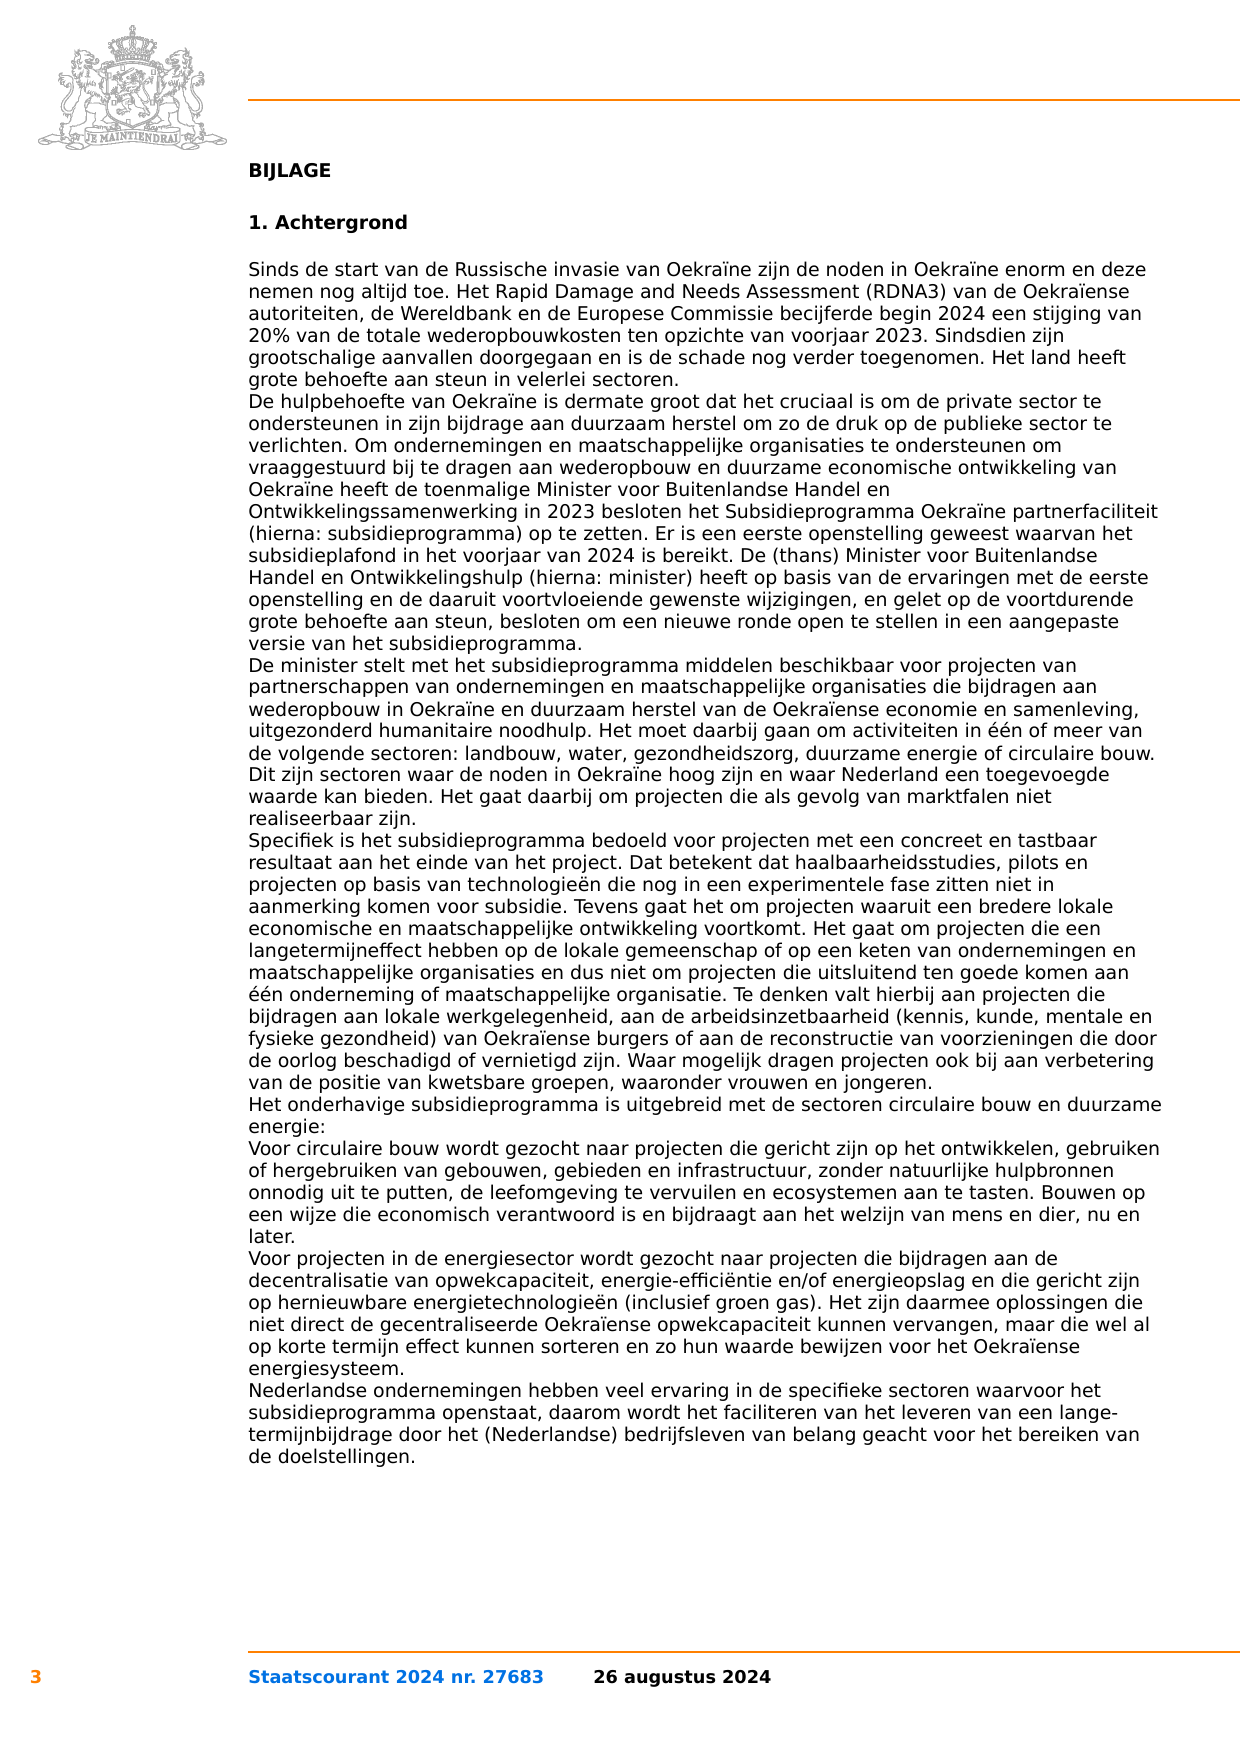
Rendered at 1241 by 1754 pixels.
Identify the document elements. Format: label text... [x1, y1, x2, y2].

picture [38, 25, 227, 150]
text De minister stelt met het subsidieprogramma middelen beschikbaar voor projecten van partnerschappen van ondernemingen en maatschappelijke organisaties die bijdragen aan wederopbouw in Oekraïne en duurzaam herstel van de Oekraïense economie en samenleving, uitgezonderd humanitaire noodhulp. Het moet daarbij gaan om activiteiten in één of meer van de volgende sectoren: landbouw, water, gezondheidszorg, duurzame energie of circulaire bouw. Dit zijn sectoren waar de noden in Oekraïne hoog zijn en waar Nederland een toegevoegde waarde kan bieden. Het gaat daarbij om projecten die als gevolg van marktfalen niet realiseerbaar zijn. [248, 654, 1163, 830]
subtitle 1. Achtergrond [248, 212, 1163, 234]
text Voor circulaire bouw wordt gezocht naar projecten die gericht zijn op het ontwikkelen, gebruiken of hergebruiken van gebouwen, gebieden en infrastructuur, zonder natuurlijke hulpbronnen onnodig uit te putten, de leefomgeving te vervuilen en ecosystemen aan te tasten. Bouwen op een wijze die economisch verantwoord is en bijdraagt aan het welzijn van mens en dier, nu en later. [248, 1138, 1163, 1248]
text Sinds de start van de Russische invasie van Oekraïne zijn de noden in Oekraïne enorm en deze nemen nog altijd toe. Het Rapid Damage and Needs Assessment (RDNA3) van de Oekraïense autoriteiten, de Wereldbank en de Europese Commissie becijferde begin 2024 een stijging van 20% van de totale wederopbouwkosten ten opzichte van voorjaar 2023. Sindsdien zijn grootschalige aanvallen doorgegaan en is de schade nog verder toegenomen. Het land heeft grote behoefte aan steun in velerlei sectoren. [248, 259, 1163, 391]
text Het onderhavige subsidieprogramma is uitgebreid met de sectoren circulaire bouw en duurzame energie: [248, 1094, 1163, 1138]
text De hulpbehoefte van Oekraïne is dermate groot dat het cruciaal is om de private sector te ondersteunen in zijn bijdrage aan duurzaam herstel om zo de druk op de publieke sector te verlichten. Om ondernemingen en maatschappelijke organisaties te ondersteunen om vraaggestuurd bij te dragen aan wederopbouw en duurzame economische ontwikkeling van Oekraïne heeft de toenmalige Minister voor Buitenlandse Handel en Ontwikkelingssamenwerking in 2023 besloten het Subsidieprogramma Oekraïne partnerfaciliteit (hierna: subsidieprogramma) op te zetten. Er is een eerste openstelling geweest waarvan het subsidieplafond in het voorjaar van 2024 is bereikt. De (thans) Minister voor Buitenlandse Handel en Ontwikkelingshulp (hierna: minister) heeft op basis van de ervaringen met de eerste openstelling en de daaruit voortvloeiende gewenste wijzigingen, en gelet op de voortdurende grote behoefte aan steun, besloten om een nieuwe ronde open te stellen in een aangepaste versie van het subsidieprogramma. [248, 391, 1163, 654]
text Voor projecten in de energiesector wordt gezocht naar projecten die bijdragen aan de decentralisatie van opwekcapaciteit, energie-efficiëntie en/of energieopslag en die gericht zijn op hernieuwbare energietechnologieën (inclusief groen gas). Het zijn daarmee oplossingen die niet direct de gecentraliseerde Oekraïense opwekcapaciteit kunnen vervangen, maar die wel al op korte termijn effect kunnen sorteren en zo hun waarde bewijzen voor het Oekraïense energiesysteem. [248, 1248, 1163, 1380]
text Specifiek is het subsidieprogramma bedoeld voor projecten met een concreet en tastbaar resultaat aan het einde van het project. Dat betekent dat haalbaarheidsstudies, pilots en projecten op basis van technologieën die nog in een experimentele fase zitten niet in aanmerking komen voor subsidie. Tevens gaat het om projecten waaruit een bredere lokale economische en maatschappelijke ontwikkeling voortkomt. Het gaat om projecten die een langetermijneffect hebben op de lokale gemeenschap of op een keten van ondernemingen en maatschappelijke organisaties en dus niet om projecten die uitsluitend ten goede komen aan één onderneming of maatschappelijke organisatie. Te denken valt hierbij aan projecten die bijdragen aan lokale werkgelegenheid, aan de arbeidsinzetbaarheid (kennis, kunde, mentale en fysieke gezondheid) van Oekraïense burgers of aan de reconstructie van voorzieningen die door de oorlog beschadigd of vernietigd zijn. Waar mogelijk dragen projecten ook bij aan verbetering van de positie van kwetsbare groepen, waaronder vrouwen en jongeren. [248, 830, 1163, 1094]
subtitle BIJLAGE [248, 160, 1163, 182]
text Nederlandse ondernemingen hebben veel ervaring in de specifieke sectoren waarvoor het subsidieprogramma openstaat, daarom wordt het faciliteren van het leveren van een lange-termijnbijdrage door het (Nederlandse) bedrijfsleven van belang geacht voor het bereiken van de doelstellingen. [248, 1380, 1163, 1468]
